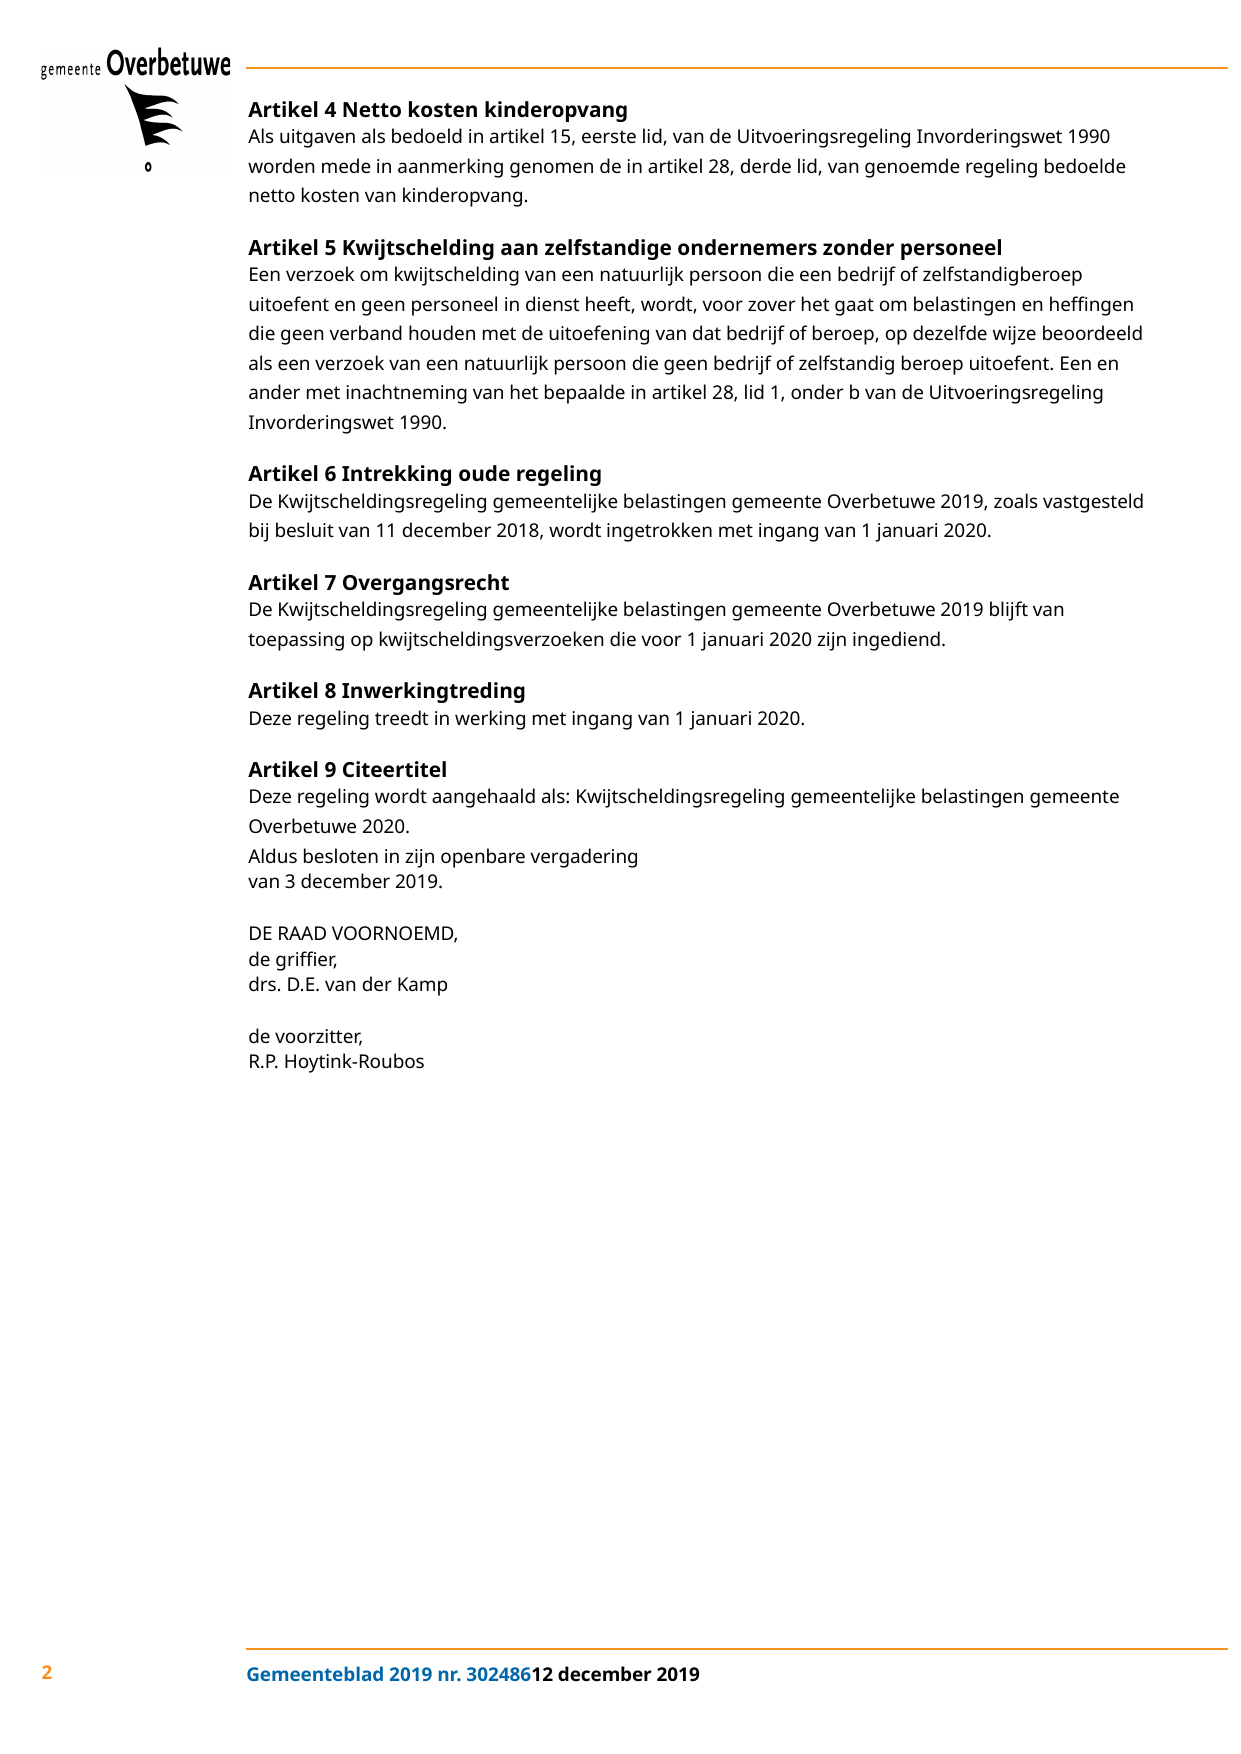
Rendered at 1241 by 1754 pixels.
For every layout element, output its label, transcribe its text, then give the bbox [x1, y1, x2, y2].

text de griffier, [248, 946, 1152, 972]
text drs. D.E. van der Kamp [248, 972, 1152, 997]
text Een verzoek om kwijtschelding van een natuurlijk persoon die een bedrijf of zelfstandigberoep uitoefent en geen personeel in dienst heeft, wordt, voor zover het gaat om belastingen en heffingen die geen verband houden met de uitoefening van dat bedrijf of beroep, op dezelfde wijze beoordeeld als een verzoek van een natuurlijk persoon die geen bedrijf of zelfstandig beroep uitoefent. Een en ander met inachtneming van het bepaalde in artikel 28, lid 1, onder b van de Uitvoeringsregeling Invorderingswet 1990. [248, 261, 1152, 435]
text Als uitgaven als bedoeld in artikel 15, eerste lid, van de Uitvoeringsregeling Invorderingswet 1990 worden mede in aanmerking genomen de in artikel 28, derde lid, van genoemde regeling bedoelde netto kosten van kinderopvang. [248, 123, 1152, 208]
text De Kwijtscheldingsregeling gemeentelijke belastingen gemeente Overbetuwe 2019, zoals vastgesteld bij besluit van 11 december 2018, wordt ingetrokken met ingang van 1 januari 2020. [248, 488, 1152, 543]
text de voorzitter, [248, 1023, 1152, 1049]
text Deze regeling wordt aangehaald als: Kwijtscheldingsregeling gemeentelijke belastingen gemeente Overbetuwe 2020. [248, 784, 1152, 839]
picture [41, 47, 231, 172]
text DE RAAD VOORNOEMD, [248, 920, 1152, 946]
text Artikel 9 Citeertitel [248, 755, 1152, 784]
text Artikel 6 Intrekking oude regeling [248, 459, 1152, 488]
text Aldus besloten in zijn openbare vergadering [248, 843, 1152, 869]
text R.P. Hoytink-Roubos [248, 1049, 1152, 1074]
text Artikel 4 Netto kosten kinderopvang [248, 95, 1152, 123]
text Artikel 5 Kwijtschelding aan zelfstandige ondernemers zonder personeel [248, 233, 1152, 261]
text van 3 december 2019. [248, 869, 1152, 894]
text De Kwijtscheldingsregeling gemeentelijke belastingen gemeente Overbetuwe 2019 blijft van toepassing op kwijtscheldingsverzoeken die voor 1 januari 2020 zijn ingediend. [248, 596, 1152, 652]
text Artikel 8 Inwerkingtreding [248, 676, 1152, 705]
text Deze regeling treedt in werking met ingang van 1 januari 2020. [248, 705, 1152, 731]
text Artikel 7 Overgangsrecht [248, 568, 1152, 596]
